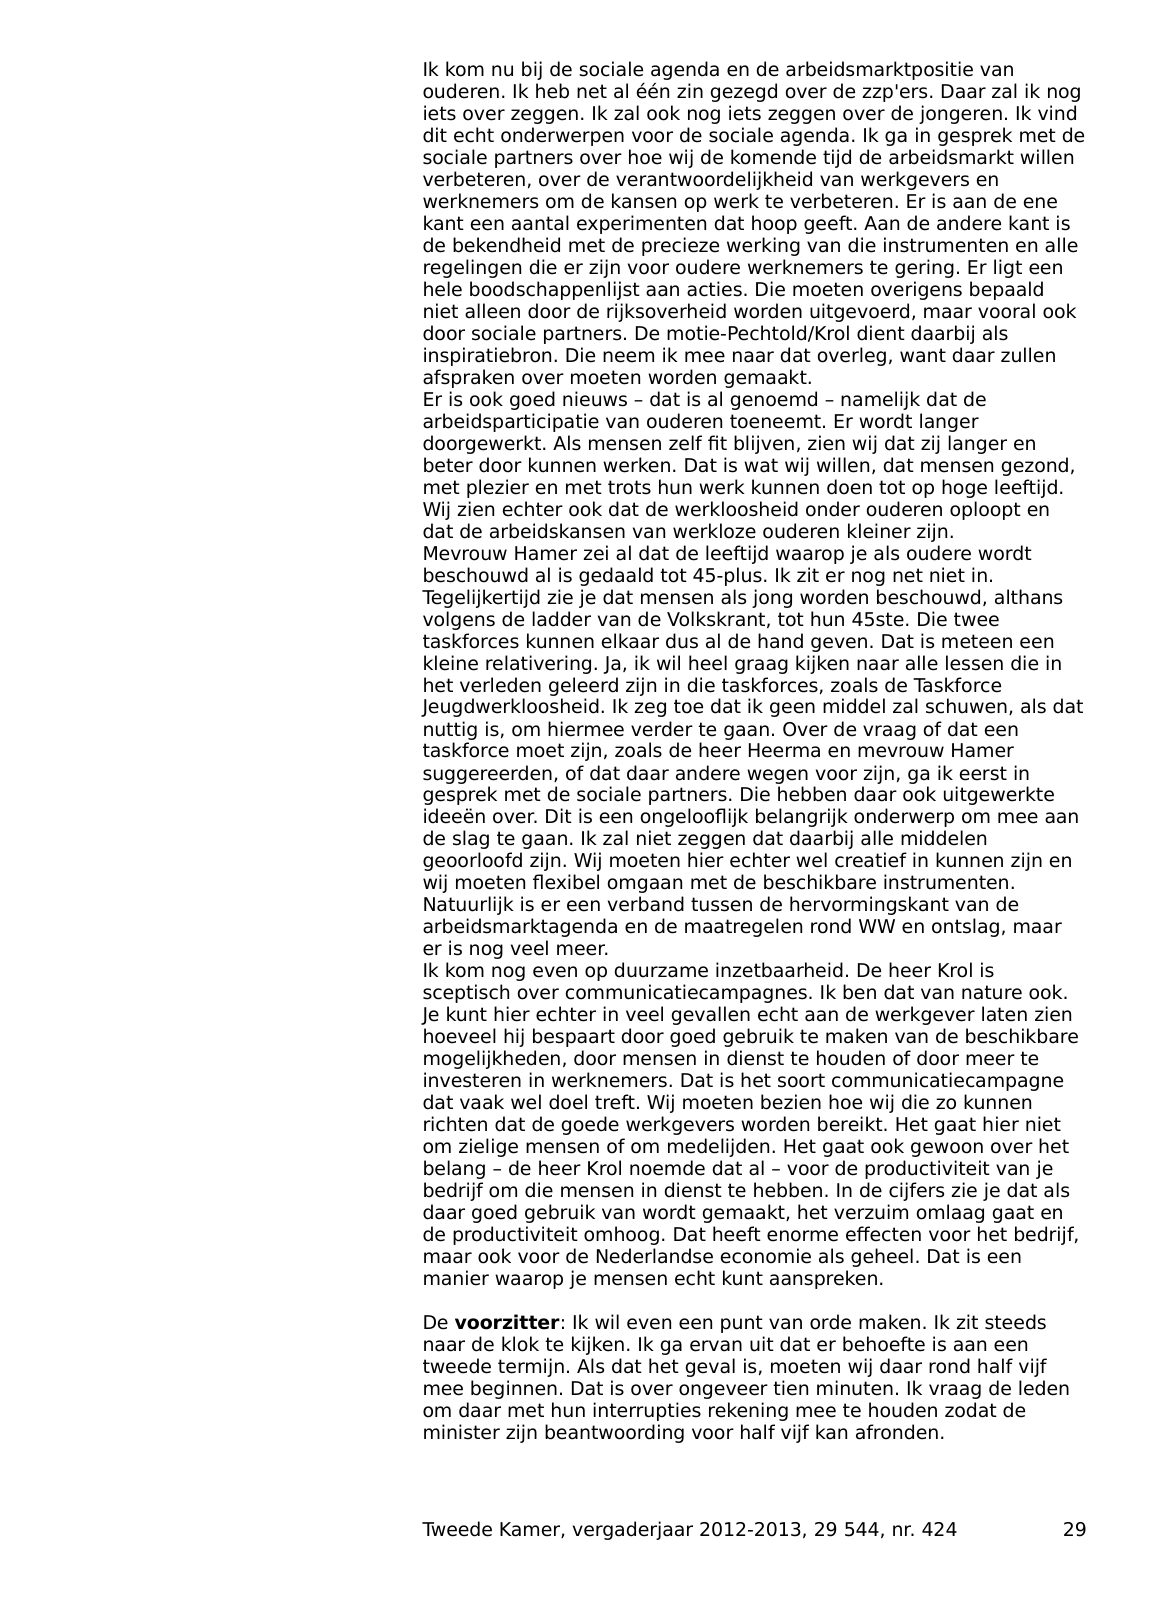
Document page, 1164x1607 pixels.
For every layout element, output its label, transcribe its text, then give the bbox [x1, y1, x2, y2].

text De voorzitter: Ik wil even een punt van orde maken. Ik zit steeds naar de klok te kijken. Ik ga ervan uit dat er behoefte is aan een tweede termijn. Als dat het geval is, moeten wij daar rond half vijf mee beginnen. Dat is over ongeveer tien minuten. Ik vraag de leden om daar met hun interrupties rekening mee te houden zodat de minister zijn beantwoording voor half vijf kan afronden. [422, 1312, 1087, 1444]
text Ik kom nog even op duurzame inzetbaarheid. De heer Krol is sceptisch over communicatiecampagnes. Ik ben dat van nature ook. Je kunt hier echter in veel gevallen echt aan de werkgever laten zien hoeveel hij bespaart door goed gebruik te maken van de beschikbare mogelijkheden, door mensen in dienst te houden of door meer te investeren in werknemers. Dat is het soort communicatiecampagne dat vaak wel doel treft. Wij moeten bezien hoe wij die zo kunnen richten dat de goede werkgevers worden bereikt. Het gaat hier niet om zielige mensen of om medelijden. Het gaat ook gewoon over het belang – de heer Krol noemde dat al – voor de productiviteit van je bedrijf om die mensen in dienst te hebben. In de cijfers zie je dat als daar goed gebruik van wordt gemaakt, het verzuim omlaag gaat en de productiviteit omhoog. Dat heeft enorme effecten voor het bedrijf, maar ook voor de Nederlandse economie als geheel. Dat is een manier waarop je mensen echt kunt aanspreken. [422, 960, 1087, 1290]
text Mevrouw Hamer zei al dat de leeftijd waarop je als oudere wordt beschouwd al is gedaald tot 45-plus. Ik zit er nog net niet in. Tegelijkertijd zie je dat mensen als jong worden beschouwd, althans volgens de ladder van de Volkskrant, tot hun 45ste. Die twee taskforces kunnen elkaar dus al de hand geven. Dat is meteen een kleine relativering. Ja, ik wil heel graag kijken naar alle lessen die in het verleden geleerd zijn in die taskforces, zoals de Taskforce Jeugdwerkloosheid. Ik zeg toe dat ik geen middel zal schuwen, als dat nuttig is, om hiermee verder te gaan. Over de vraag of dat een taskforce moet zijn, zoals de heer Heerma en mevrouw Hamer suggereerden, of dat daar andere wegen voor zijn, ga ik eerst in gesprek met de sociale partners. Die hebben daar ook uitgewerkte ideeën over. Dit is een ongelooflijk belangrijk onderwerp om mee aan de slag te gaan. Ik zal niet zeggen dat daarbij alle middelen geoorloofd zijn. Wij moeten hier echter wel creatief in kunnen zijn en wij moeten flexibel omgaan met de beschikbare instrumenten. Natuurlijk is er een verband tussen de hervormingskant van de arbeidsmarktagenda en de maatregelen rond WW en ontslag, maar er is nog veel meer. [422, 543, 1087, 960]
text Ik kom nu bij de sociale agenda en de arbeidsmarktpositie van ouderen. Ik heb net al één zin gezegd over de zzp'ers. Daar zal ik nog iets over zeggen. Ik zal ook nog iets zeggen over de jongeren. Ik vind dit echt onderwerpen voor de sociale agenda. Ik ga in gesprek met de sociale partners over hoe wij de komende tijd de arbeidsmarkt willen verbeteren, over de verantwoordelijkheid van werkgevers en werknemers om de kansen op werk te verbeteren. Er is aan de ene kant een aantal experimenten dat hoop geeft. Aan de andere kant is de bekendheid met de precieze werking van die instrumenten en alle regelingen die er zijn voor oudere werknemers te gering. Er ligt een hele boodschappenlijst aan acties. Die moeten overigens bepaald niet alleen door de rijksoverheid worden uitgevoerd, maar vooral ook door sociale partners. De motie-Pechtold/Krol dient daarbij als inspiratiebron. Die neem ik mee naar dat overleg, want daar zullen afspraken over moeten worden gemaakt. [422, 59, 1087, 389]
text Er is ook goed nieuws – dat is al genoemd – namelijk dat de arbeidsparticipatie van ouderen toeneemt. Er wordt langer doorgewerkt. Als mensen zelf fit blijven, zien wij dat zij langer en beter door kunnen werken. Dat is wat wij willen, dat mensen gezond, met plezier en met trots hun werk kunnen doen tot op hoge leeftijd. Wij zien echter ook dat de werkloosheid onder ouderen oploopt en dat de arbeidskansen van werkloze ouderen kleiner zijn. [422, 389, 1087, 543]
